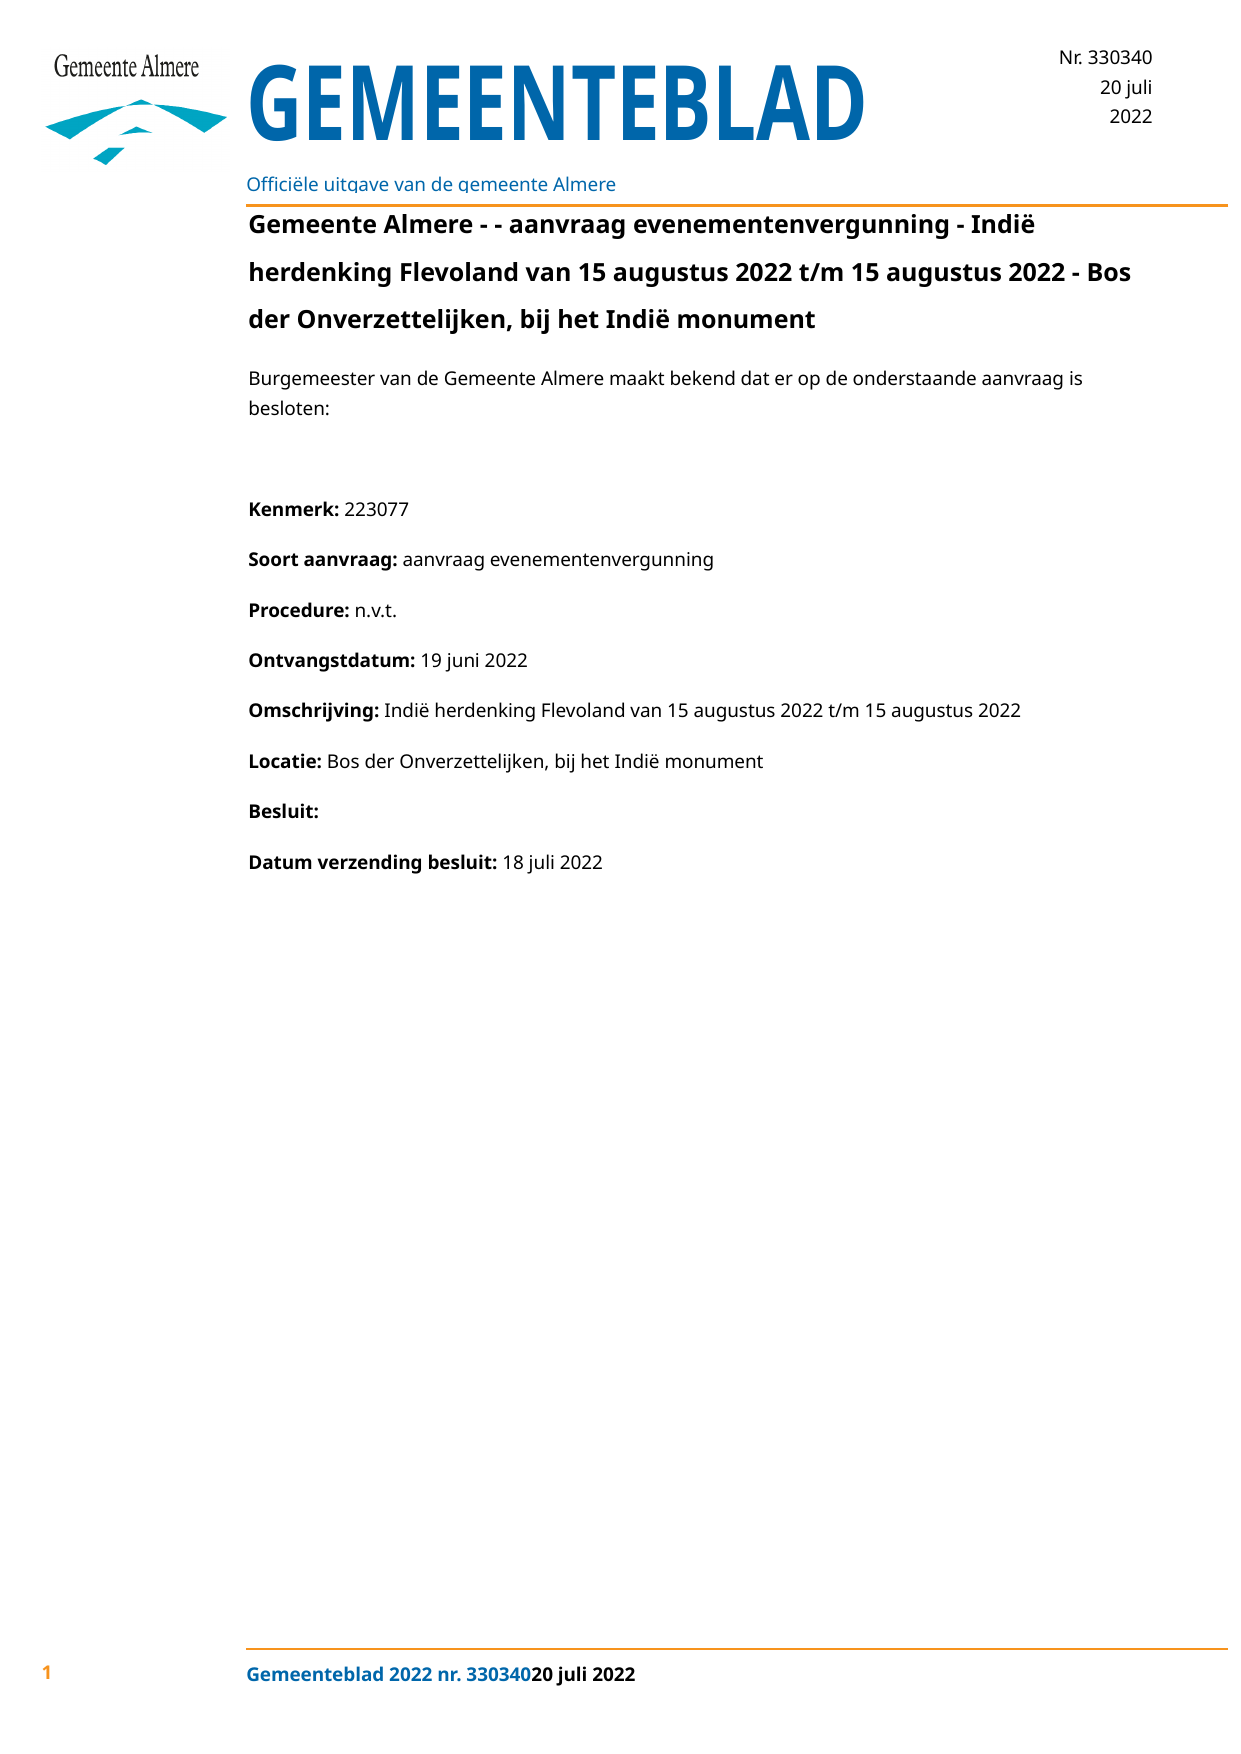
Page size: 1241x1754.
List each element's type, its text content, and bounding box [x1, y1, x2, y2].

text Kenmerk: 223077 [248, 496, 1152, 522]
picture [41, 47, 231, 172]
text Procedure: n.v.t. [248, 597, 1152, 622]
text Datum verzending besluit: 18 juli 2022 [248, 849, 1152, 874]
text Soort aanvraag: aanvraag evenementenvergunning [248, 546, 1152, 572]
text Besluit: [248, 798, 1152, 824]
text Omschrijving: Indië herdenking Flevoland van 15 augustus 2022 t/m 15 augustus 2022 [248, 698, 1152, 723]
text Locatie: Bos der Onverzettelijken, bij het Indië monument [248, 748, 1152, 774]
text Burgemeester van de Gemeente Almere maakt bekend dat er op de onderstaande aanvraag is besloten: [248, 366, 1152, 421]
text Ontvangstdatum: 19 juni 2022 [248, 647, 1152, 673]
text Gemeente Almere - - aanvraag evenementenvergunning - Indië herdenking Flevoland van 15 augustus 2022 t/m 15 augustus 2022 - Bos der Onverzettelijken, bij het Indië monument [248, 207, 1152, 336]
